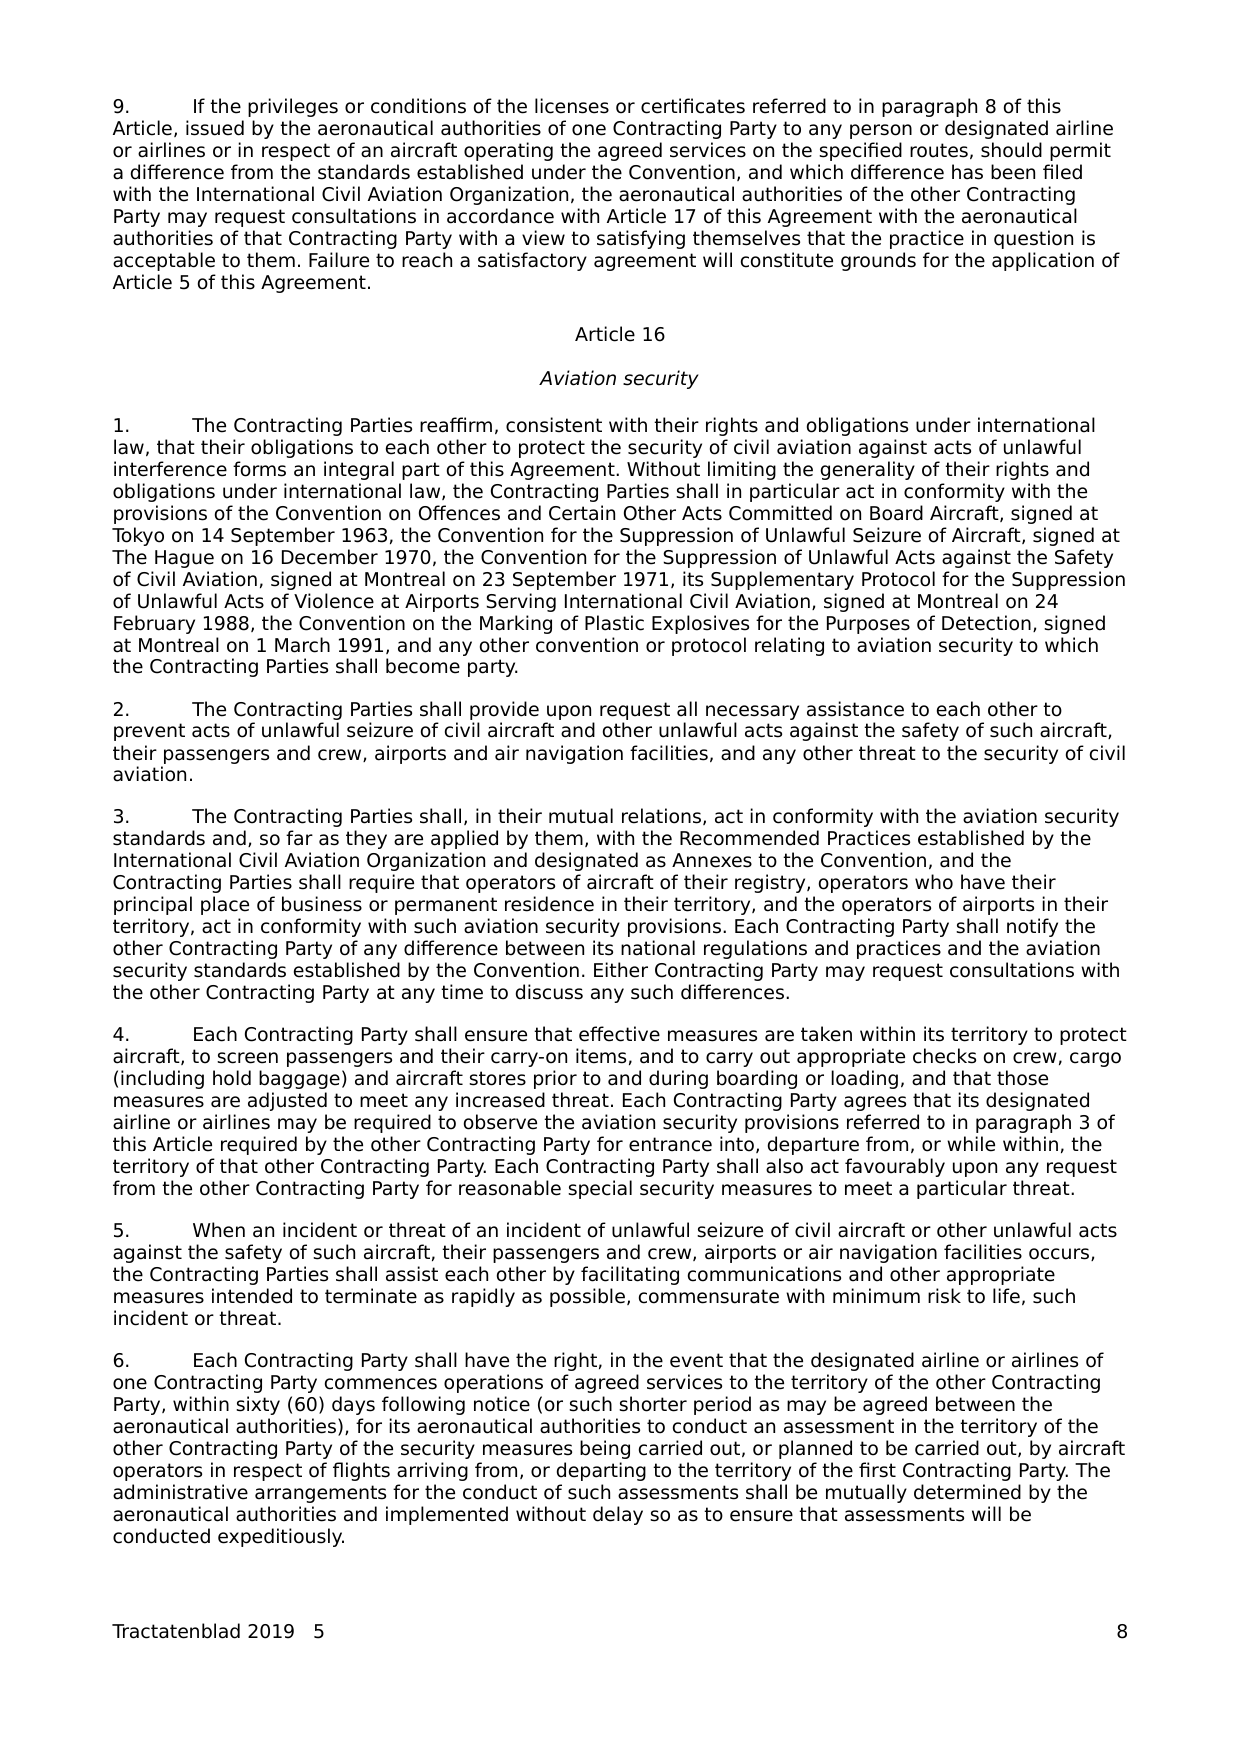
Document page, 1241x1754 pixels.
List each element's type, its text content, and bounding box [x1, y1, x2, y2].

text 5. When an incident or threat of an incident of unlawful seizure of civil aircraft or other unlawful acts against the safety of such aircraft, their passengers and crew, airports or air navigation facilities occurs, the Contracting Parties shall assist each other by facilitating communications and other appropriate measures intended to terminate as rapidly as possible, commensurate with minimum risk to life, such incident or threat. [112, 1220, 1128, 1330]
text 2. The Contracting Parties shall provide upon request all necessary assistance to each other to prevent acts of unlawful seizure of civil aircraft and other unlawful acts against the safety of such aircraft, their passengers and crew, airports and air navigation facilities, and any other threat to the security of civil aviation. [112, 698, 1128, 786]
text 1. The Contracting Parties reaffirm, consistent with their rights and obligations under international law, that their obligations to each other to protect the security of civil aviation against acts of unlawful interference forms an integral part of this Agreement. Without limiting the generality of their rights and obligations under international law, the Contracting Parties shall in particular act in conformity with the provisions of the Convention on Offences and Certain Other Acts Committed on Board Aircraft, signed at Tokyo on 14 September 1963, the Convention for the Suppression of Unlawful Seizure of Aircraft, signed at The Hague on 16 December 1970, the Convention for the Suppression of Unlawful Acts against the Safety of Civil Aviation, signed at Montreal on 23 September 1971, its Supplementary Protocol for the Suppression of Unlawful Acts of Violence at Airports Serving International Civil Aviation, signed at Montreal on 24 February 1988, the Convention on the Marking of Plastic Explosives for the Purposes of Detection, signed at Montreal on 1 March 1991, and any other convention or protocol relating to aviation security to which the Contracting Parties shall become party. [112, 415, 1128, 678]
text 3. The Contracting Parties shall, in their mutual relations, act in conformity with the aviation security standards and, so far as they are applied by them, with the Recommended Practices established by the International Civil Aviation Organization and designated as Annexes to the Convention, and the Contracting Parties shall require that operators of aircraft of their registry, operators who have their principal place of business or permanent residence in their territory, and the operators of airports in their territory, act in conformity with such aviation security provisions. Each Contracting Party shall notify the other Contracting Party of any difference between its national regulations and practices and the aviation security standards established by the Convention. Either Contracting Party may request consultations with the other Contracting Party at any time to discuss any such differences. [112, 806, 1128, 1004]
text 6. Each Contracting Party shall have the right, in the event that the designated airline or airlines of one Contracting Party commences operations of agreed services to the territory of the other Contracting Party, within sixty (60) days following notice (or such shorter period as may be agreed between the aeronautical authorities), for its aeronautical authorities to conduct an assessment in the territory of the other Contracting Party of the security measures being carried out, or planned to be carried out, by aircraft operators in respect of flights arriving from, or departing to the territory of the first Contracting Party. The administrative arrangements for the conduct of such assessments shall be mutually determined by the aeronautical authorities and implemented without delay so as to ensure that assessments will be conducted expeditiously. [112, 1350, 1128, 1548]
subtitle Article 16 Aviation security [112, 324, 1128, 390]
text 9. If the privileges or conditions of the licenses or certificates referred to in paragraph 8 of this Article, issued by the aeronautical authorities of one Contracting Party to any person or designated airline or airlines or in respect of an aircraft operating the agreed services on the specified routes, should permit a difference from the standards established under the Convention, and which difference has been filed with the International Civil Aviation Organization, the aeronautical authorities of the other Contracting Party may request consultations in accordance with Article 17 of this Agreement with the aeronautical authorities of that Contracting Party with a view to satisfying themselves that the practice in question is acceptable to them. Failure to reach a satisfactory agreement will constitute grounds for the application of Article 5 of this Agreement. [112, 96, 1128, 294]
text 4. Each Contracting Party shall ensure that effective measures are taken within its territory to protect aircraft, to screen passengers and their carry-on items, and to carry out appropriate checks on crew, cargo (including hold baggage) and aircraft stores prior to and during boarding or loading, and that those measures are adjusted to meet any increased threat. Each Contracting Party agrees that its designated airline or airlines may be required to observe the aviation security provisions referred to in paragraph 3 of this Article required by the other Contracting Party for entrance into, departure from, or while within, the territory of that other Contracting Party. Each Contracting Party shall also act favourably upon any request from the other Contracting Party for reasonable special security measures to meet a particular threat. [112, 1024, 1128, 1200]
